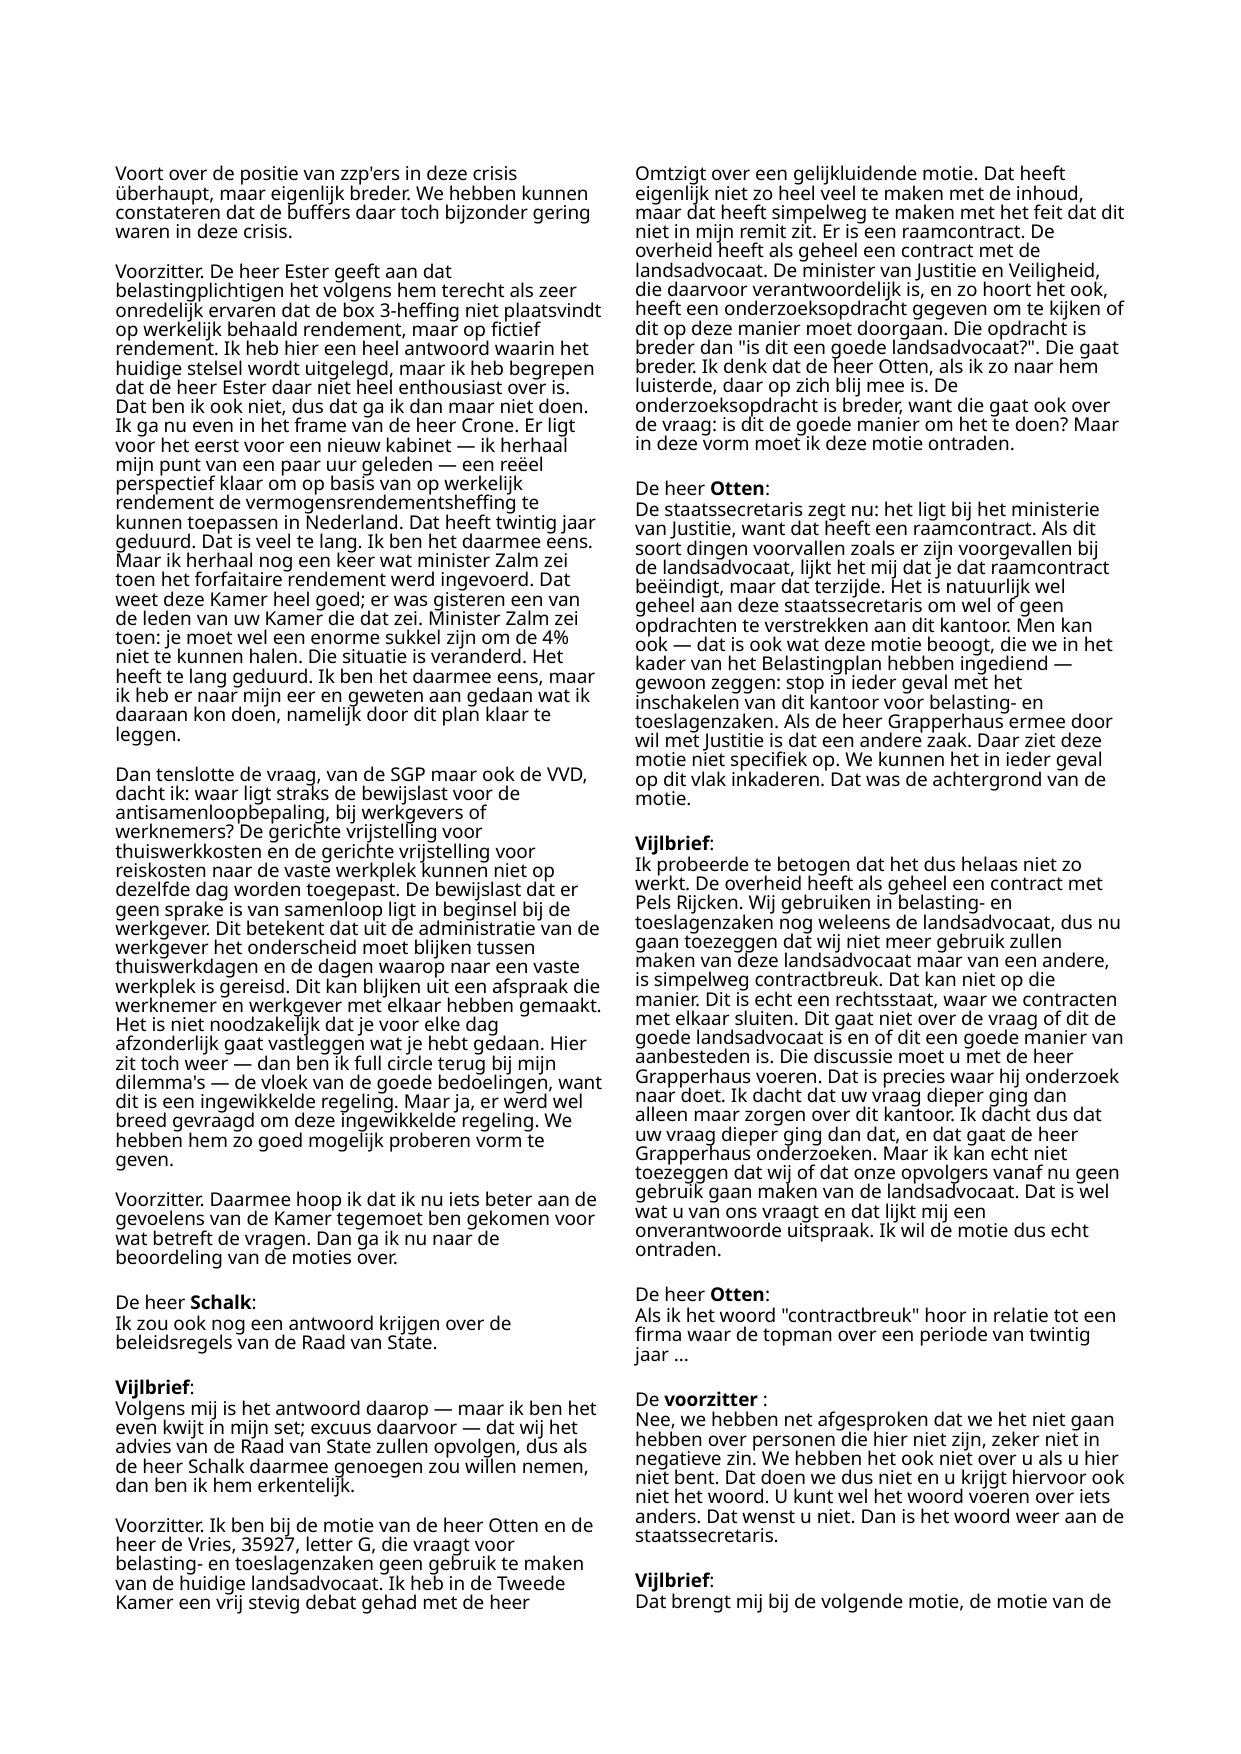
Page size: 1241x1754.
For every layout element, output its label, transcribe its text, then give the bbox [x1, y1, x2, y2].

text Nee, we hebben net afgesproken dat we het niet gaan hebben over personen die hier niet zijn, zeker niet in negatieve zin. We hebben het ook niet over u als u hier niet bent. Dat doen we dus niet en u krijgt hiervoor ook niet het woord. U kunt wel het woord voeren over iets anders. Dat wenst u niet. Dan is het woord weer aan de staatssecretaris. [635, 1411, 1125, 1546]
text Vijlbrief: [635, 1567, 1125, 1593]
text Dat brengt mij bij de volgende motie, de motie van de [635, 1593, 1125, 1612]
text Voorzitter. Ik ben bij de motie van de heer Otten en de heer de Vries, 35927, letter G, die vraagt voor belasting- en toeslagenzaken geen gebruik te maken van de huidige landsadvocaat. Ik heb in de Tweede Kamer een vrij stevig debat gehad met de heer [115, 1517, 605, 1613]
text Volgens mij is het antwoord daarop — maar ik ben het even kwijt in mijn set; excuus daarvoor — dat wij het advies van de Raad van State zullen opvolgen, dus als de heer Schalk daarmee genoegen zou willen nemen, dan ben ik hem erkentelijk. [115, 1400, 605, 1496]
text Omtzigt over een gelijkluidende motie. Dat heeft eigenlijk niet zo heel veel te maken met de inhoud, maar dat heeft simpelweg te maken met het feit dat dit niet in mijn remit zit. Er is een raamcontract. De overheid heeft als geheel een contract met de landsadvocaat. De minister van Justitie en Veiligheid, die daarvoor verantwoordelijk is, en zo hoort het ook, heeft een onderzoeksopdracht gegeven om te kijken of dit op deze manier moet doorgaan. Die opdracht is breder dan "is dit een goede landsadvocaat?". Die gaat breder. Ik denk dat de heer Otten, als ik zo naar hem luisterde, daar op zich blij mee is. De onderzoeksopdracht is breder, want die gaat ook over de vraag: is dit de goede manier om het te doen? Maar in deze vorm moet ik deze motie ontraden. [635, 165, 1125, 454]
text Voort over de positie van zzp'ers in deze crisis überhaupt, maar eigenlijk breder. We hebben kunnen constateren dat de buffers daar toch bijzonder gering waren in deze crisis. [115, 165, 605, 242]
text De voorzitter : [635, 1386, 1125, 1411]
text Vijlbrief: [115, 1374, 605, 1400]
text De heer Otten: [635, 1281, 1125, 1307]
text De heer Schalk: [115, 1289, 605, 1315]
text Ik zou ook nog een antwoord krijgen over de beleidsregels van de Raad van State. [115, 1315, 605, 1353]
text De staatssecretaris zegt nu: het ligt bij het ministerie van Justitie, want dat heeft een raamcontract. Als dit soort dingen voorvallen zoals er zijn voorgevallen bij de landsadvocaat, lijkt het mij dat je dat raamcontract beëindigt, maar dat terzijde. Het is natuurlijk wel geheel aan deze staatssecretaris om wel of geen opdrachten te verstrekken aan dit kantoor. Men kan ook — dat is ook wat deze motie beoogt, die we in het kader van het Belastingplan hebben ingediend — gewoon zeggen: stop in ieder geval met het inschakelen van dit kantoor voor belasting- en toeslagenzaken. Als de heer Grapperhaus ermee door wil met Justitie is dat een andere zaak. Daar ziet deze motie niet specifiek op. We kunnen het in ieder geval op dit vlak inkaderen. Dat was de achtergrond van de motie. [635, 501, 1125, 809]
text Vijlbrief: [635, 830, 1125, 856]
text Ik probeerde te betogen dat het dus helaas niet zo werkt. De overheid heeft als geheel een contract met Pels Rijcken. Wij gebruiken in belasting- en toeslagenzaken nog weleens de landsadvocaat, dus nu gaan toezeggen dat wij niet meer gebruik zullen maken van deze landsadvocaat maar van een andere, is simpelweg contractbreuk. Dat kan niet op die manier. Dit is echt een rechtsstaat, waar we contracten met elkaar sluiten. Dit gaat niet over de vraag of dit de goede landsadvocaat is en of dit een goede manier van aanbesteden is. Die discussie moet u met de heer Grapperhaus voeren. Dat is precies waar hij onderzoek naar doet. Ik dacht dat uw vraag dieper ging dan alleen maar zorgen over dit kantoor. Ik dacht dus dat uw vraag dieper ging dan dat, en dat gaat de heer Grapperhaus onderzoeken. Maar ik kan echt niet toezeggen dat wij of dat onze opvolgers vanaf nu geen gebruik gaan maken van de landsadvocaat. Dat is wel wat u van ons vraagt en dat lijkt mij een onverantwoorde uitspraak. Ik wil de motie dus echt ontraden. [635, 856, 1125, 1261]
text Voorzitter. Daarmee hoop ik dat ik nu iets beter aan de gevoelens van de Kamer tegemoet ben gekomen voor wat betreft de vragen. Dan ga ik nu naar de beoordeling van de moties over. [115, 1191, 605, 1268]
text Voorzitter. De heer Ester geeft aan dat belastingplichtigen het volgens hem terecht als zeer onredelijk ervaren dat de box 3-heffing niet plaatsvindt op werkelijk behaald rendement, maar op fictief rendement. Ik heb hier een heel antwoord waarin het huidige stelsel wordt uitgelegd, maar ik heb begrepen dat de heer Ester daar niet heel enthousiast over is. Dat ben ik ook niet, dus dat ga ik dan maar niet doen. Ik ga nu even in het frame van de heer Crone. Er ligt voor het eerst voor een nieuw kabinet — ik herhaal mijn punt van een paar uur geleden — een reëel perspectief klaar om op basis van op werkelijk rendement de vermogensrendementsheffing te kunnen toepassen in Nederland. Dat heeft twintig jaar geduurd. Dat is veel te lang. Ik ben het daarmee eens. Maar ik herhaal nog een keer wat minister Zalm zei toen het forfaitaire rendement werd ingevoerd. Dat weet deze Kamer heel goed; er was gisteren een van de leden van uw Kamer die dat zei. Minister Zalm zei toen: je moet wel een enorme sukkel zijn om de 4% niet te kunnen halen. Die situatie is veranderd. Het heeft te lang geduurd. Ik ben het daarmee eens, maar ik heb er naar mijn eer en geweten aan gedaan wat ik daaraan kon doen, namelijk door dit plan klaar te leggen. [115, 263, 605, 745]
text De heer Otten: [635, 475, 1125, 501]
text Dan tenslotte de vraag, van de SGP maar ook de VVD, dacht ik: waar ligt straks de bewijslast voor de antisamenloopbepaling, bij werkgevers of werknemers? De gerichte vrijstelling voor thuiswerkkosten en de gerichte vrijstelling voor reiskosten naar de vaste werkplek kunnen niet op dezelfde dag worden toegepast. De bewijslast dat er geen sprake is van samenloop ligt in beginsel bij de werkgever. Dit betekent dat uit de administratie van de werkgever het onderscheid moet blijken tussen thuiswerkdagen en de dagen waarop naar een vaste werkplek is gereisd. Dit kan blijken uit een afspraak die werknemer en werkgever met elkaar hebben gemaakt. Het is niet noodzakelijk dat je voor elke dag afzonderlijk gaat vastleggen wat je hebt gedaan. Hier zit toch weer — dan ben ik full circle terug bij mijn dilemma's — de vloek van de goede bedoelingen, want dit is een ingewikkelde regeling. Maar ja, er werd wel breed gevraagd om deze ingewikkelde regeling. We hebben hem zo goed mogelijk proberen vorm te geven. [115, 766, 605, 1170]
text Als ik het woord "contractbreuk" hoor in relatie tot een firma waar de topman over een periode van twintig jaar ... [635, 1307, 1125, 1365]
